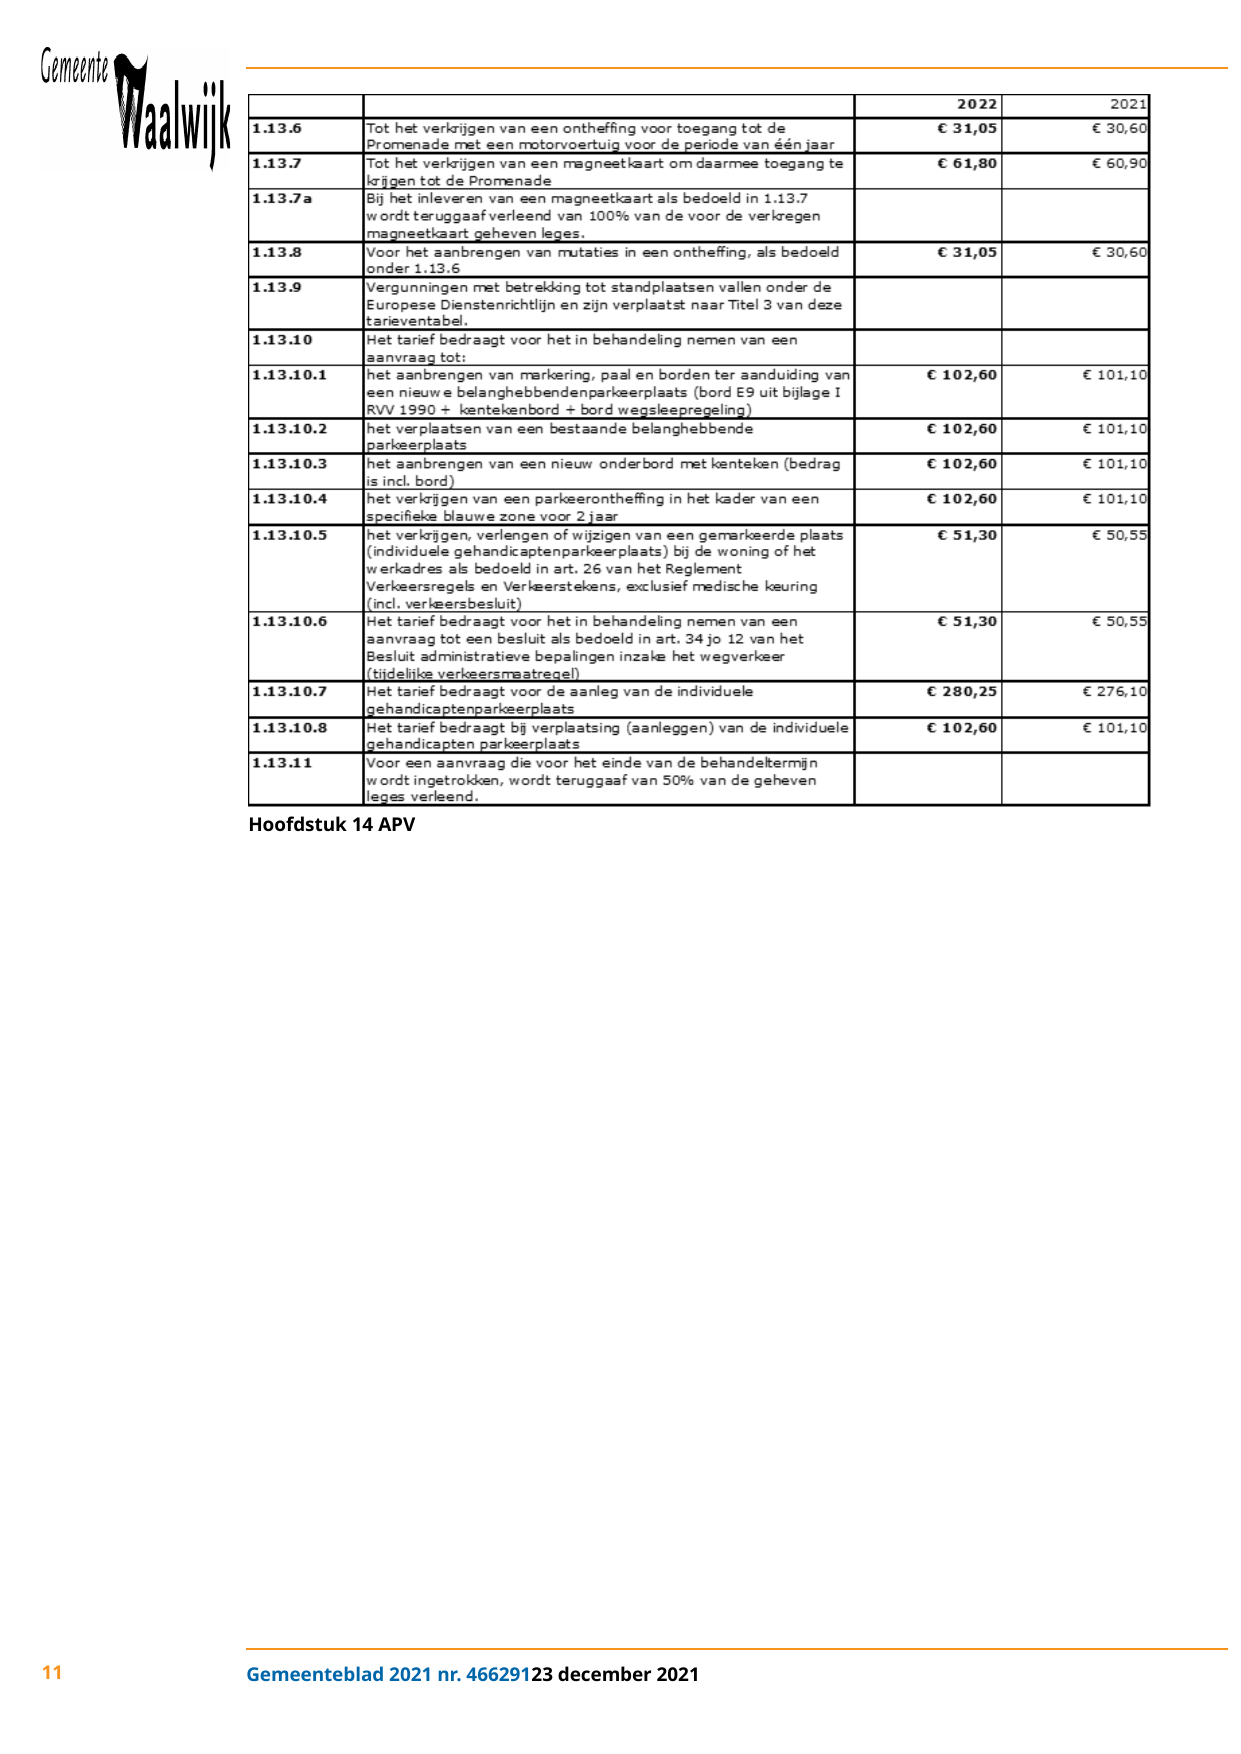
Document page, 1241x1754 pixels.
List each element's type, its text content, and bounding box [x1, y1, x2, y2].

picture [41, 47, 231, 172]
text Hoofdstuk 14 APV [248, 808, 1152, 837]
picture [248, 94, 1152, 808]
